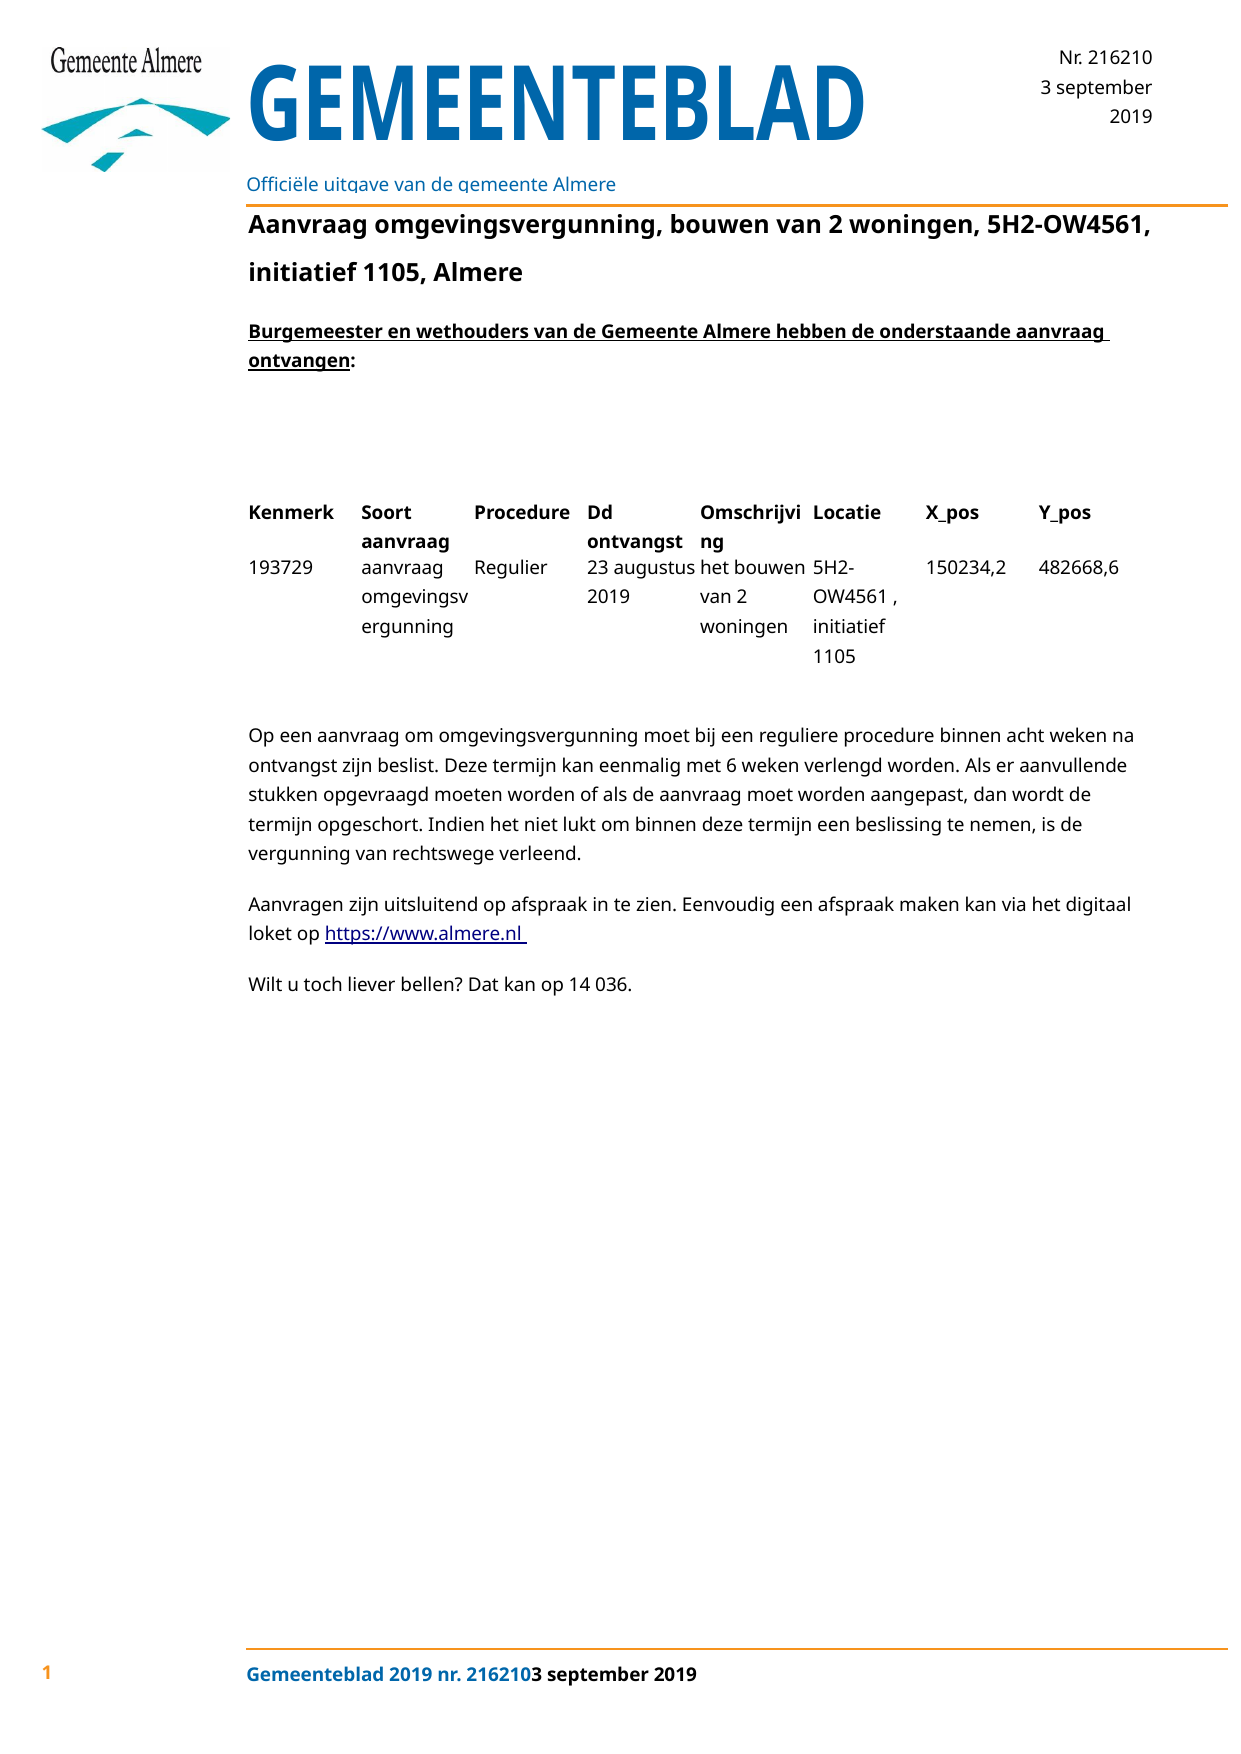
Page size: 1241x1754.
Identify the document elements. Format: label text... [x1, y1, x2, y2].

table_header Kenmerk [248, 499, 361, 554]
text Wilt u toch liever bellen? Dat kan op 14 036. [248, 971, 1152, 997]
table_cell Regulier [474, 554, 587, 669]
table_cell 482668,6 [1039, 554, 1152, 669]
text Aanvraag omgevingsvergunning, bouwen van 2 woningen, 5H2-OW4561, initiatief 1105, Almere [248, 207, 1152, 288]
table_header Procedure [474, 499, 587, 554]
table_cell 150234,2 [926, 554, 1038, 669]
table_header Omschrijving [700, 499, 813, 554]
table_cell het bouwen van 2 woningen [700, 554, 813, 669]
text Aanvragen zijn uitsluitend op afspraak in te zien. Eenvoudig een afspraak maken kan via het digitaal loket op https://www.almere.nl [248, 891, 1152, 946]
picture [41, 47, 231, 172]
table_header X_pos [926, 499, 1038, 554]
text Burgemeester en wethouders van de Gemeente Almere hebben de onderstaande aanvraag ontvangen: [248, 318, 1152, 373]
text Op een aanvraag om omgevingsvergunning moet bij een reguliere procedure binnen acht weken na ontvangst zijn beslist. Deze termijn kan eenmalig met 6 weken verlengd worden. Als er aanvullende stukken opgevraagd moeten worden of als de aanvraag moet worden aangepast, dan wordt de termijn opgeschort. Indien het niet lukt om binnen deze termijn een beslissing te nemen, is de vergunning van rechtswege verleend. [248, 722, 1152, 866]
table_cell 193729 [248, 554, 361, 669]
table_cell 5H2-OW4561 , initiatief 1105 [813, 554, 926, 669]
table_header Locatie [813, 499, 926, 554]
table_cell 23 augustus 2019 [587, 554, 700, 669]
table_cell aanvraag omgevingsvergunning [361, 554, 474, 669]
table_header Dd ontvangst [587, 499, 700, 554]
table_header Soort aanvraag [361, 499, 474, 554]
table_header Y_pos [1039, 499, 1152, 554]
